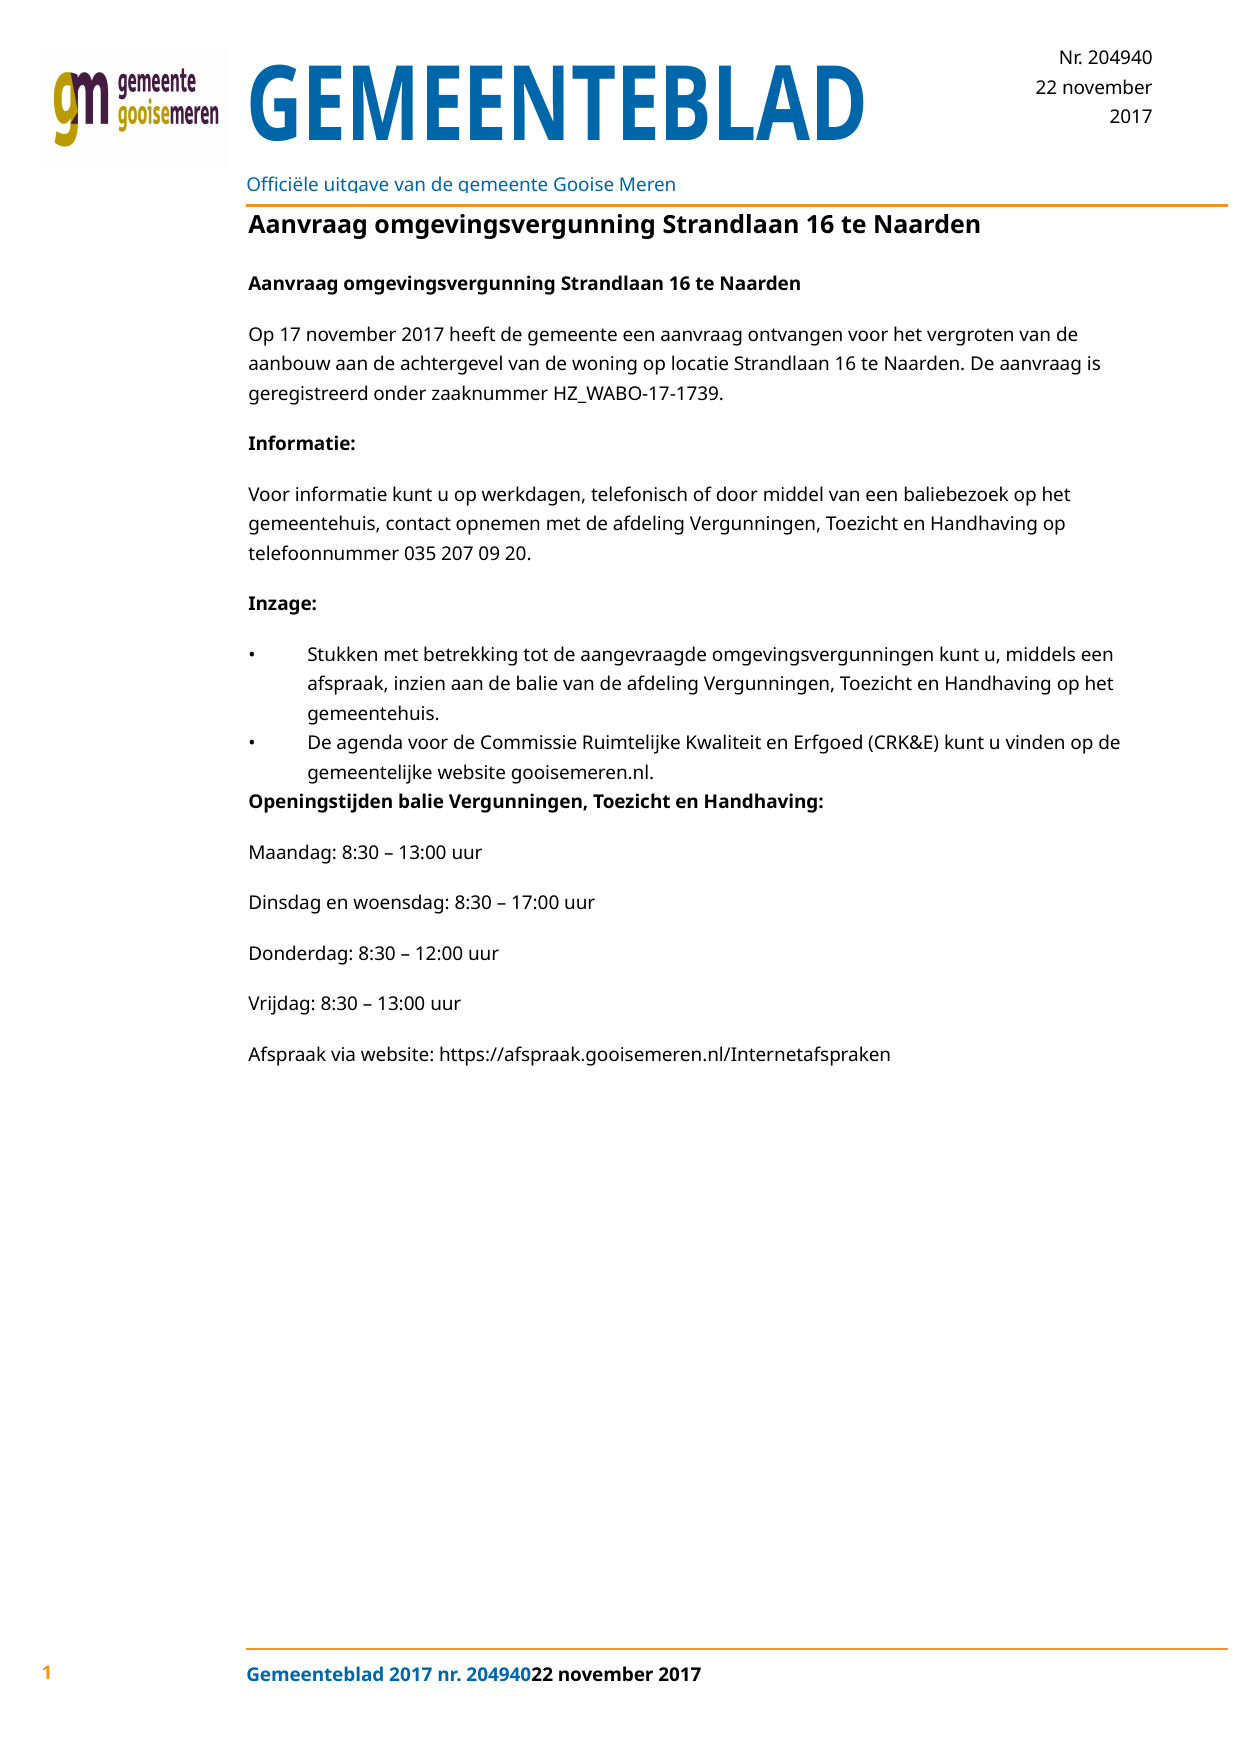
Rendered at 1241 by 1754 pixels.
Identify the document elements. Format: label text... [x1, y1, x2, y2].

text Voor informatie kunt u op werkdagen, telefonisch of door middel van een baliebezoek op het gemeentehuis, contact opnemen met de afdeling Vergunningen, Toezicht en Handhaving op telefoonnummer 035 207 09 20. [248, 481, 1152, 566]
text Openingstijden balie Vergunningen, Toezicht en Handhaving: [248, 789, 1152, 814]
text Aanvraag omgevingsvergunning Strandlaan 16 te Naarden [248, 270, 1152, 296]
text Afspraak via website: https://afspraak.gooisemeren.nl/Internetafspraken [248, 1041, 1152, 1066]
list Stukken met betrekking tot de aangevraagde omgevingsvergunningen kunt u, middels een afspraak, inzien aan de balie van de afdeling Vergunningen, Toezicht en Handhaving op het gemeentehuis. [248, 641, 1152, 726]
picture [41, 47, 231, 172]
text Maandag: 8:30 – 13:00 uur [248, 839, 1152, 865]
text Donderdag: 8:30 – 12:00 uur [248, 940, 1152, 966]
text Vrijdag: 8:30 – 13:00 uur [248, 990, 1152, 1016]
list De agenda voor de Commissie Ruimtelijke Kwaliteit en Erfgoed (CRK&E) kunt u vinden op de gemeentelijke website gooisemeren.nl. [248, 729, 1152, 785]
text Aanvraag omgevingsvergunning Strandlaan 16 te Naarden [248, 207, 1152, 241]
text Informatie: [248, 430, 1152, 456]
text Inzage: [248, 590, 1152, 616]
text Op 17 november 2017 heeft de gemeente een aanvraag ontvangen voor het vergroten van de aanbouw aan de achtergevel van de woning op locatie Strandlaan 16 te Naarden. De aanvraag is geregistreerd onder zaaknummer HZ_WABO-17-1739. [248, 321, 1152, 406]
text Dinsdag en woensdag: 8:30 – 17:00 uur [248, 889, 1152, 915]
